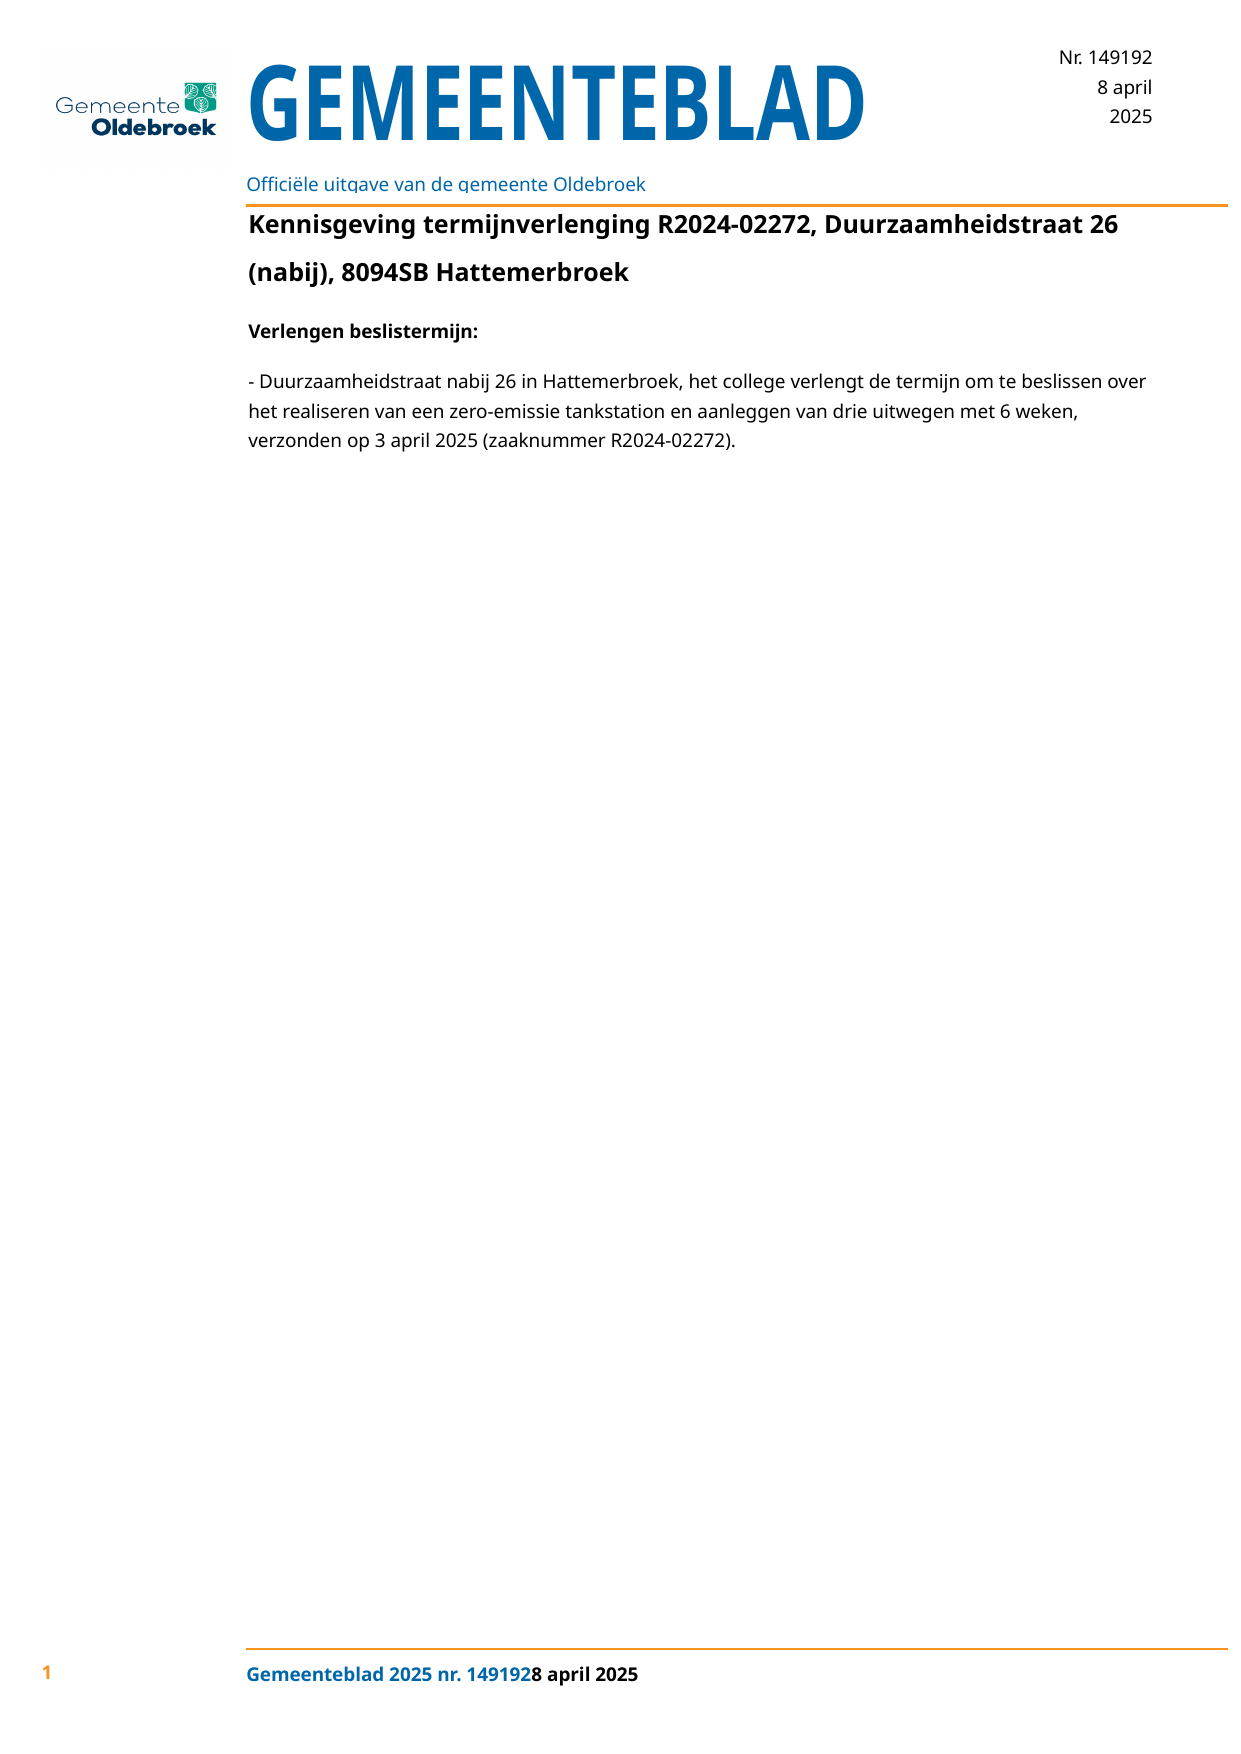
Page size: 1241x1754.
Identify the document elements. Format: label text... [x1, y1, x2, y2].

text - Duurzaamheidstraat nabij 26 in Hattemerbroek, het college verlengt de termijn om te beslissen over het realiseren van een zero-emissie tankstation en aanleggen van drie uitwegen met 6 weken, verzonden op 3 april 2025 (zaaknummer R2024-02272). [248, 368, 1152, 453]
text Verlengen beslistermijn: [248, 318, 1152, 344]
text Kennisgeving termijnverlenging R2024-02272, Duurzaamheidstraat 26 (nabij), 8094SB Hattemerbroek [248, 207, 1152, 288]
picture [41, 47, 231, 172]
